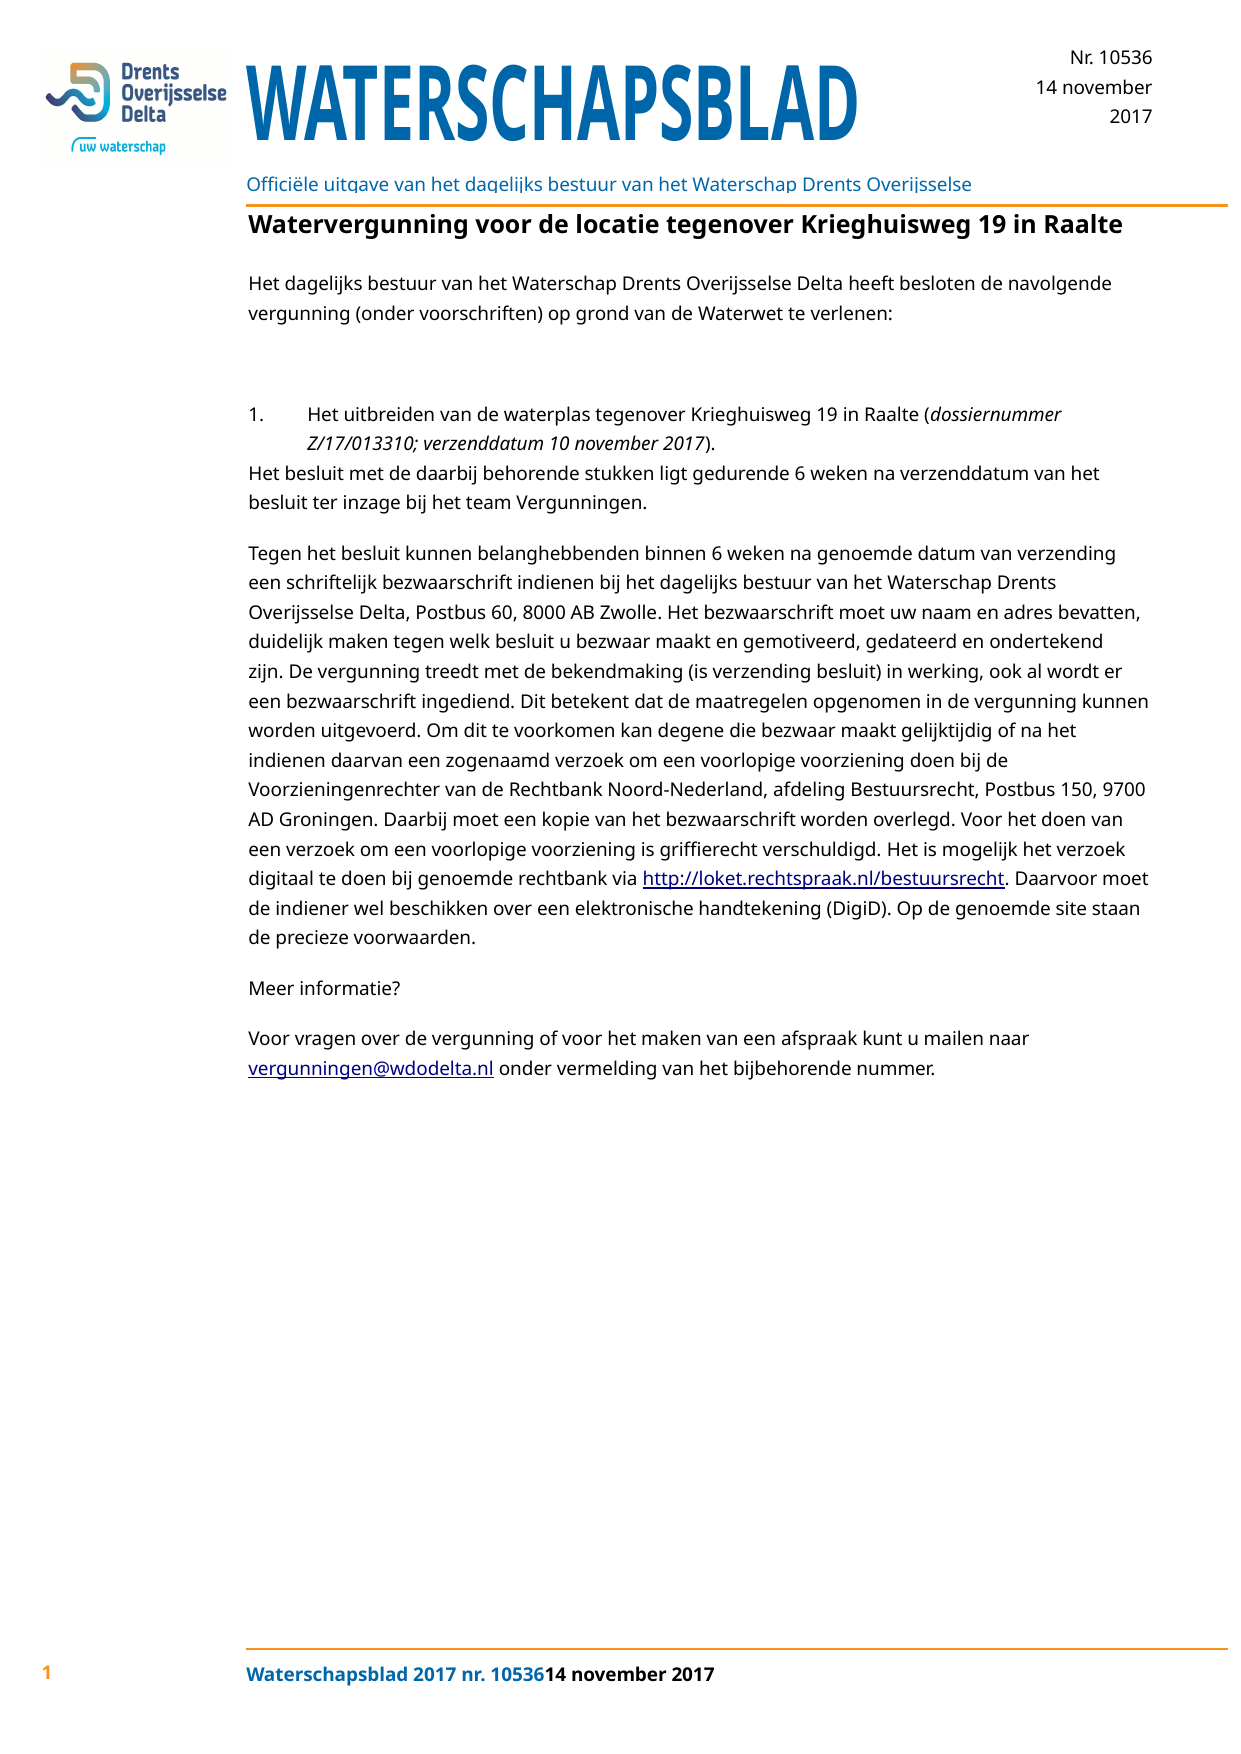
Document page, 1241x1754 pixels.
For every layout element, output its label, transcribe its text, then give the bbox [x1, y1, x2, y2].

text Het besluit met de daarbij behorende stukken ligt gedurende 6 weken na verzenddatum van het besluit ter inzage bij het team Vergunningen. [248, 460, 1152, 515]
text Tegen het besluit kunnen belanghebbenden binnen 6 weken na genoemde datum van verzending een schriftelijk bezwaarschrift indienen bij het dagelijks bestuur van het Waterschap Drents Overijsselse Delta, Postbus 60, 8000 AB Zwolle. Het bezwaarschrift moet uw naam en adres bevatten, duidelijk maken tegen welk besluit u bezwaar maakt en gemotiveerd, gedateerd en ondertekend zijn. De vergunning treedt met de bekendmaking (is verzending besluit) in werking, ook al wordt er een bezwaarschrift ingediend. Dit betekent dat de maatregelen opgenomen in de vergunning kunnen worden uitgevoerd. Om dit te voorkomen kan degene die bezwaar maakt gelijktijdig of na het indienen daarvan een zogenaamd verzoek om een voorlopige voorziening doen bij de Voorzieningenrechter van de Rechtbank Noord-Nederland, afdeling Bestuursrecht, Postbus 150, 9700 AD Groningen. Daarbij moet een kopie van het bezwaarschrift worden overlegd. Voor het doen van een verzoek om een voorlopige voorziening is griffierecht verschuldigd. Het is mogelijk het verzoek digitaal te doen bij genoemde rechtbank via http://loket.rechtspraak.nl/bestuursrecht. Daarvoor moet de indiener wel beschikken over een elektronische handtekening (DigiD). Op de genoemde site staan de precieze voorwaarden. [248, 540, 1152, 950]
picture [41, 47, 231, 172]
list Het uitbreiden van de waterplas tegenover Krieghuisweg 19 in Raalte (dossiernummer Z/17/013310; verzenddatum 10 november 2017). [248, 401, 1152, 456]
text Voor vragen over de vergunning of voor het maken van een afspraak kunt u mailen naar vergunningen@wdodelta.nl onder vermelding van het bijbehorende nummer. [248, 1025, 1152, 1081]
text Meer informatie? [248, 975, 1152, 1001]
text Het dagelijks bestuur van het Waterschap Drents Overijsselse Delta heeft besloten de navolgende vergunning (onder voorschriften) op grond van de Waterwet te verlenen: [248, 270, 1152, 326]
text Watervergunning voor de locatie tegenover Krieghuisweg 19 in Raalte [248, 207, 1152, 241]
